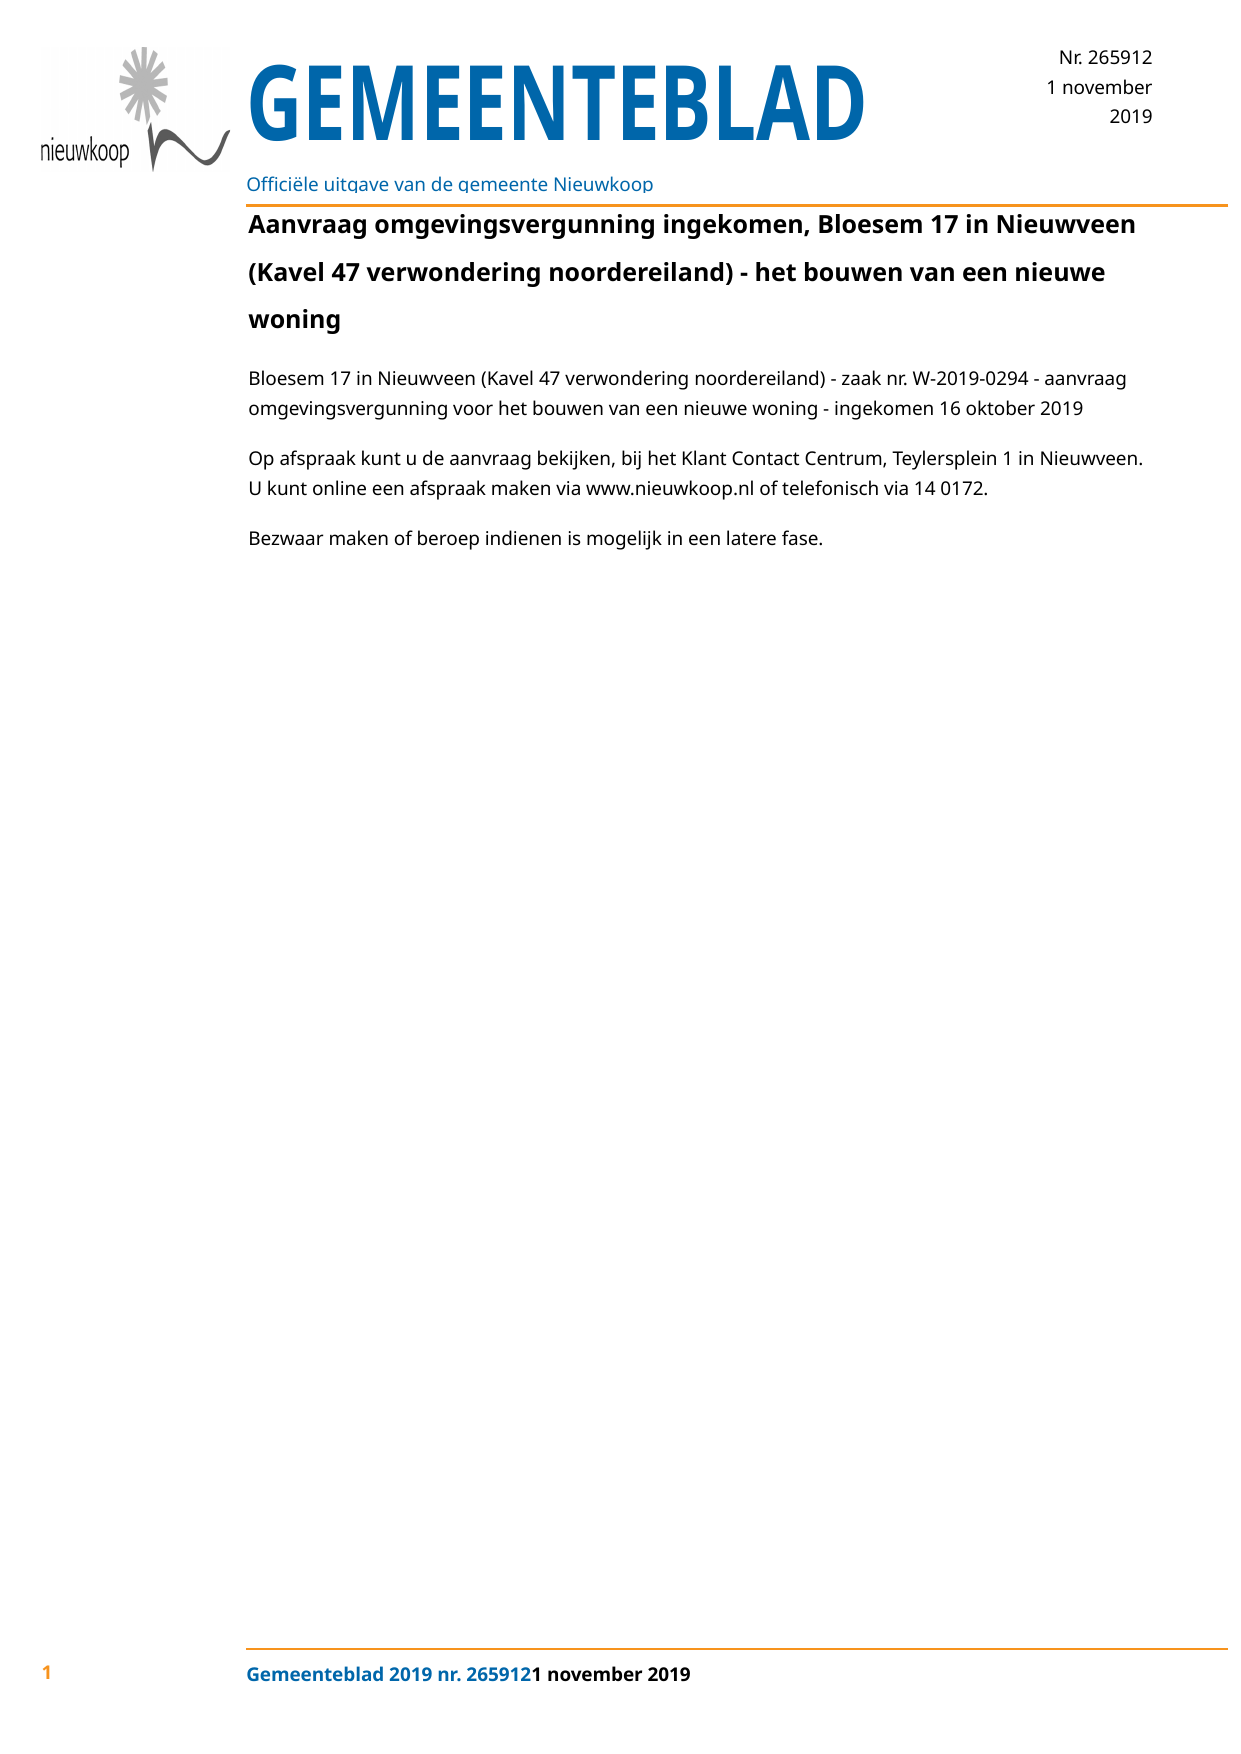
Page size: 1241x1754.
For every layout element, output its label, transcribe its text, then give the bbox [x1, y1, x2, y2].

picture [41, 47, 231, 172]
text Aanvraag omgevingsvergunning ingekomen, Bloesem 17 in Nieuwveen (Kavel 47 verwondering noordereiland) - het bouwen van een nieuwe woning [248, 207, 1152, 336]
text Bezwaar maken of beroep indienen is mogelijk in een latere fase. [248, 526, 1152, 551]
text Op afspraak kunt u de aanvraag bekijken, bij het Klant Contact Centrum, Teylersplein 1 in Nieuwveen. U kunt online een afspraak maken via www.nieuwkoop.nl of telefonisch via 14 0172. [248, 446, 1152, 501]
text Bloesem 17 in Nieuwveen (Kavel 47 verwondering noordereiland) - zaak nr. W-2019-0294 - aanvraag omgevingsvergunning voor het bouwen van een nieuwe woning - ingekomen 16 oktober 2019 [248, 366, 1152, 421]
